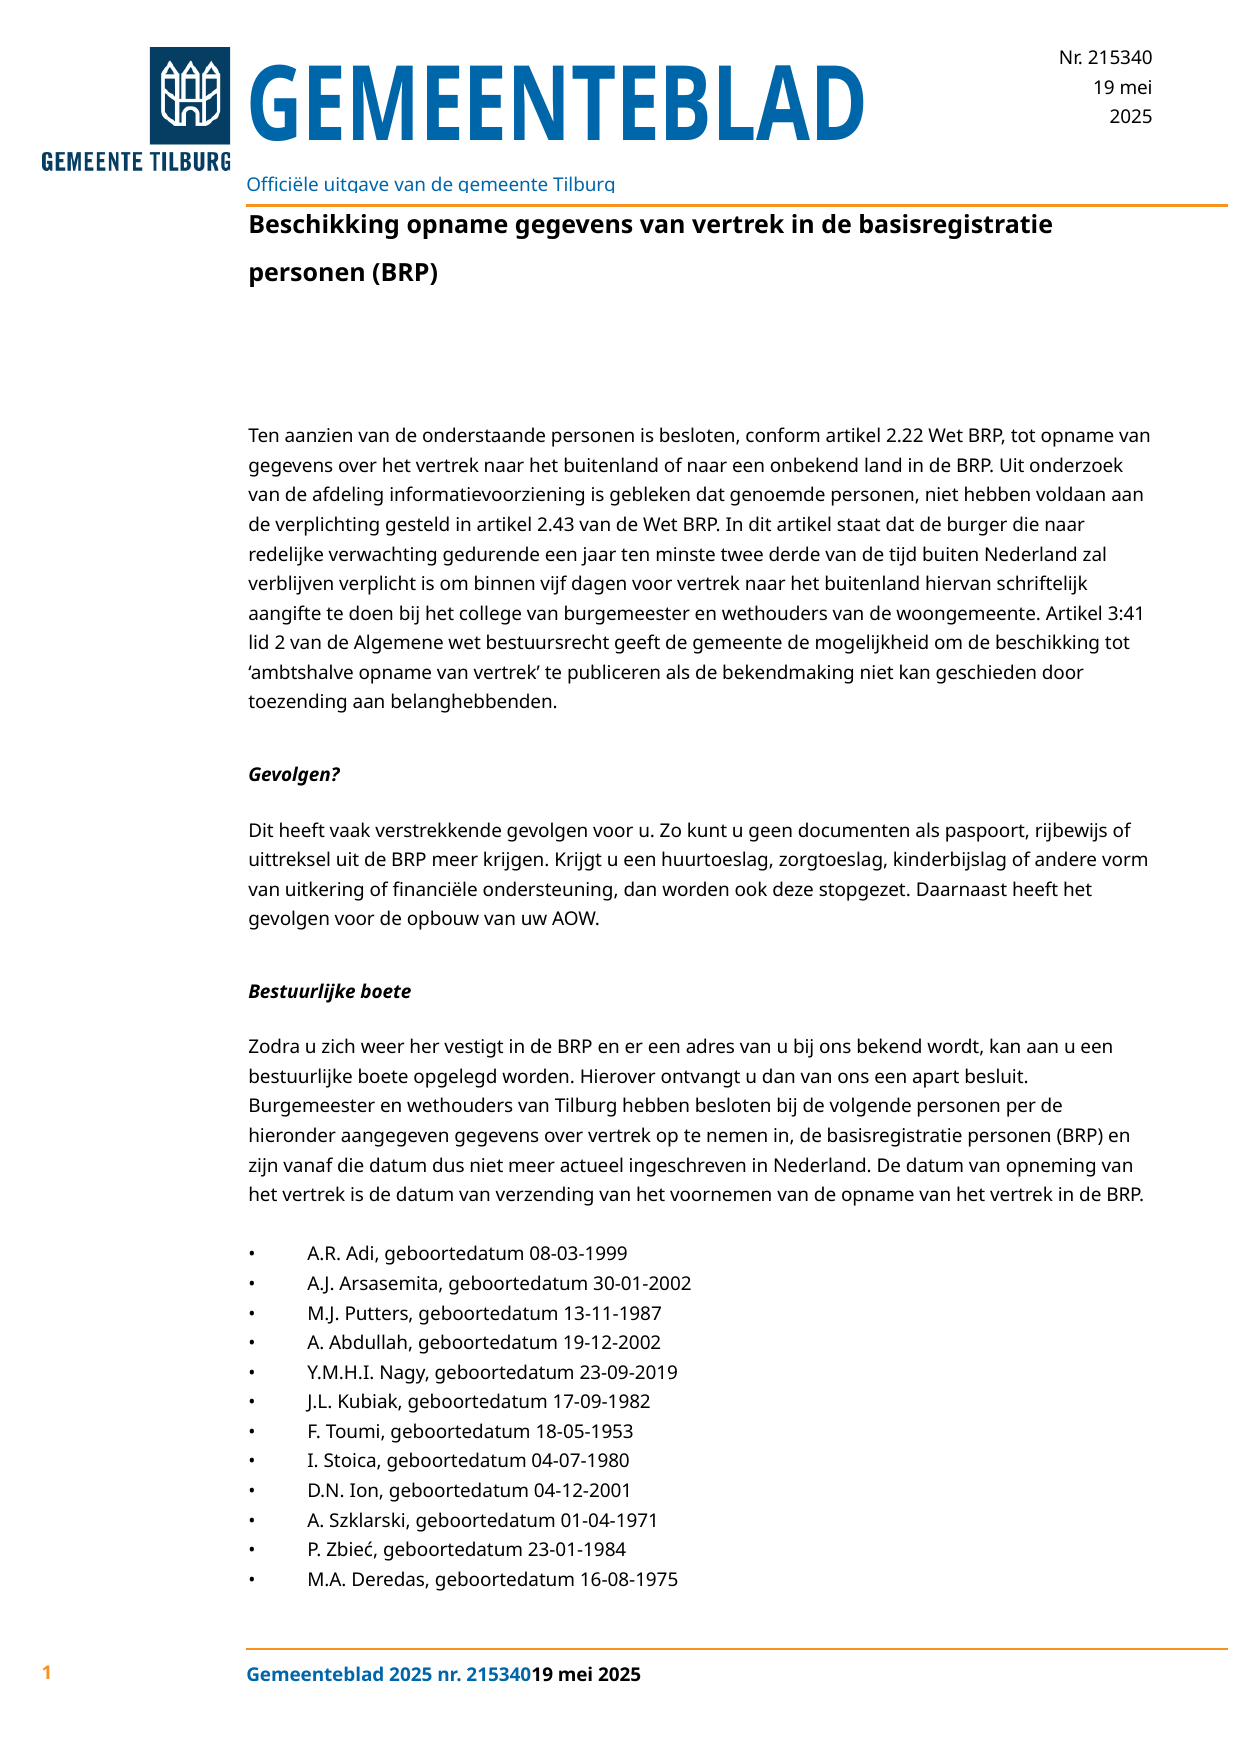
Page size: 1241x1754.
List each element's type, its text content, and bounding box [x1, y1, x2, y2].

list F. Toumi, geboortedatum 18-05-1953 [248, 1418, 1152, 1444]
list J.L. Kubiak, geboortedatum 17-09-1982 [248, 1388, 1152, 1414]
text Ten aanzien van de onderstaande personen is besloten, conform artikel 2.22 Wet BRP, tot opname van gegevens over het vertrek naar het buitenland of naar een onbekend land in de BRP. Uit onderzoek van de afdeling informatievoorziening is gebleken dat genoemde personen, niet hebben voldaan aan de verplichting gesteld in artikel 2.43 van de Wet BRP. In dit artikel staat dat de burger die naar redelijke verwachting gedurende een jaar ten minste twee derde van de tijd buiten Nederland zal verblijven verplicht is om binnen vijf dagen voor vertrek naar het buitenland hiervan schriftelijk aangifte te doen bij het college van burgemeester en wethouders van de woongemeente. Artikel 3:41 lid 2 van de Algemene wet bestuursrecht geeft de gemeente de mogelijkheid om de beschikking tot ‘ambtshalve opname van vertrek’ te publiceren als de bekendmaking niet kan geschieden door toezending aan belanghebbenden. [248, 422, 1152, 714]
text Gevolgen? [248, 761, 1152, 787]
text Bestuurlijke boete [248, 978, 1152, 1004]
picture [41, 47, 231, 172]
list P. Zbieć, geboortedatum 23-01-1984 [248, 1536, 1152, 1562]
list M.A. Deredas, geboortedatum 16-08-1975 [248, 1566, 1152, 1592]
text Beschikking opname gegevens van vertrek in de basisregistratie personen (BRP) [248, 207, 1152, 288]
list A.R. Adi, geboortedatum 08-03-1999 [248, 1241, 1152, 1266]
list A.J. Arsasemita, geboortedatum 30-01-2002 [248, 1270, 1152, 1296]
text Zodra u zich weer her vestigt in de BRP en er een adres van u bij ons bekend wordt, kan aan u een bestuurlijke boete opgelegd worden. Hierover ontvangt u dan van ons een apart besluit. [248, 1033, 1152, 1089]
list M.J. Putters, geboortedatum 13-11-1987 [248, 1300, 1152, 1326]
text Burgemeester en wethouders van Tilburg hebben besloten bij de volgende personen per de hieronder aangegeven gegevens over vertrek op te nemen in, de basisregistratie personen (BRP) en zijn vanaf die datum dus niet meer actueel ingeschreven in Nederland. De datum van opneming van het vertrek is de datum van verzending van het voornemen van de opname van het vertrek in de BRP. [248, 1093, 1152, 1207]
list A. Szklarski, geboortedatum 01-04-1971 [248, 1507, 1152, 1533]
list I. Stoica, geboortedatum 04-07-1980 [248, 1448, 1152, 1473]
text Dit heeft vaak verstrekkende gevolgen voor u. Zo kunt u geen documenten als paspoort, rijbewijs of uittreksel uit de BRP meer krijgen. Krijgt u een huurtoeslag, zorgtoeslag, kinderbijslag of andere vorm van uitkering of financiële ondersteuning, dan worden ook deze stopgezet. Daarnaast heeft het gevolgen voor de opbouw van uw AOW. [248, 817, 1152, 931]
list A. Abdullah, geboortedatum 19-12-2002 [248, 1329, 1152, 1355]
list D.N. Ion, geboortedatum 04-12-2001 [248, 1477, 1152, 1503]
list Y.M.H.I. Nagy, geboortedatum 23-09-2019 [248, 1359, 1152, 1385]
